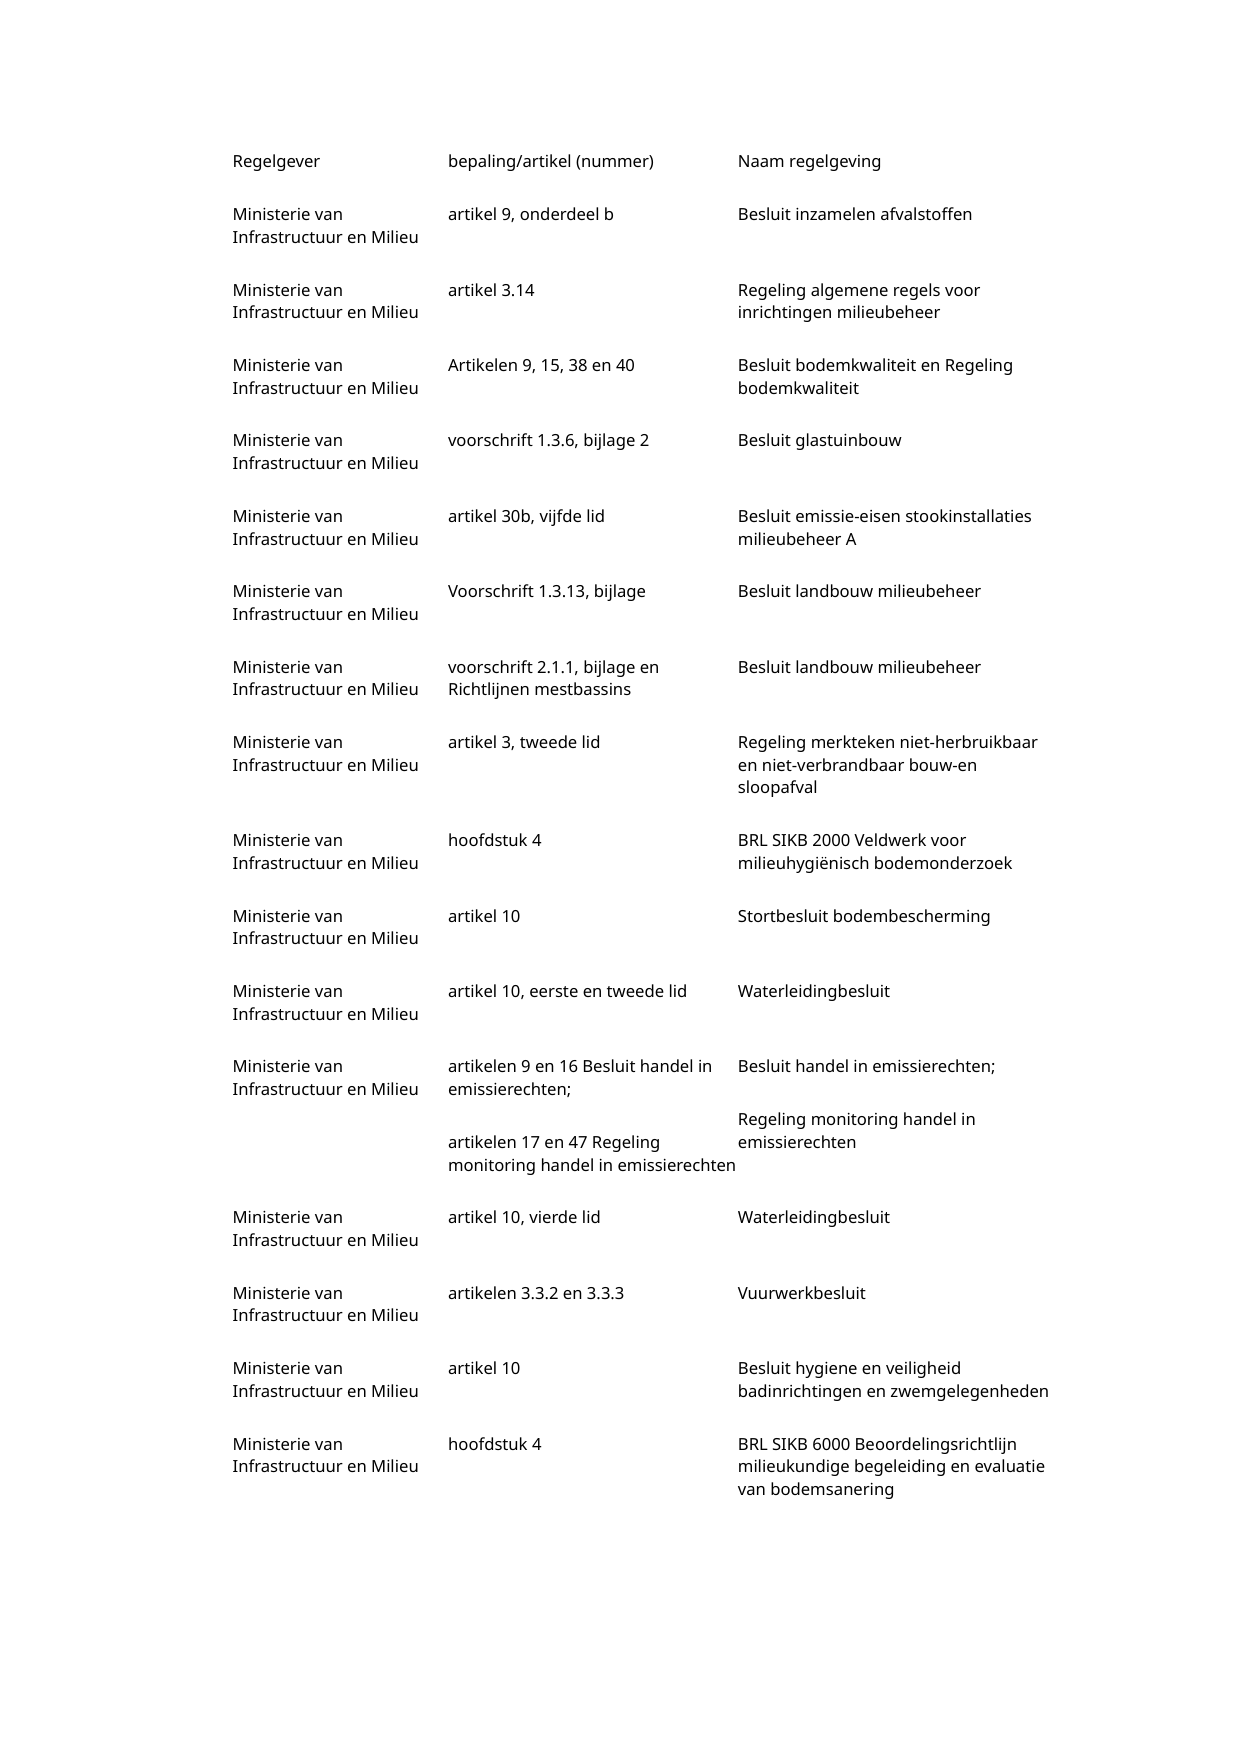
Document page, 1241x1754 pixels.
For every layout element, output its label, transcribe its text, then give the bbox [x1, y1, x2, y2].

table_cell Stortbesluit bodembescherming [738, 904, 1053, 979]
table_cell Besluit landbouw milieubeheer [738, 580, 1053, 655]
table_cell BRL SIKB 6000 Beoordelingsrichtlijn milieukundige begeleiding en evaluatie van bodemsanering [738, 1432, 1053, 1530]
table_cell artikel 10, eerste en tweede lid [448, 980, 738, 1055]
table_cell artikel 10, vierde lid [448, 1206, 738, 1281]
table_cell Ministerie van Infrastructuur en Milieu [233, 980, 448, 1055]
table_header Naam regelgeving [738, 150, 1053, 203]
table_cell Ministerie van Infrastructuur en Milieu [233, 1357, 448, 1432]
table_cell Besluit hygiene en veiligheid badinrichtingen en zwemgelegenheden [738, 1357, 1053, 1432]
table_cell artikel 10 [448, 904, 738, 979]
table_cell artikelen 3.3.2 en 3.3.3 [448, 1281, 738, 1357]
table_cell Voorschrift 1.3.13, bijlage [448, 580, 738, 655]
table_cell Ministerie van Infrastructuur en Milieu [233, 354, 448, 429]
table_cell artikelen 9 en 16 Besluit handel in emissierechten; artikelen 17 en 47 Regeling monitoring handel in emissierechten [448, 1055, 738, 1206]
table_cell Ministerie van Infrastructuur en Milieu [233, 278, 448, 353]
table_cell hoofdstuk 4 [448, 1432, 738, 1530]
table_cell artikel 30b, vijfde lid [448, 504, 738, 580]
table_cell Regeling merkteken niet-herbruikbaar en niet-verbrandbaar bouw-en sloopafval [738, 731, 1053, 829]
table_cell artikel 10 [448, 1357, 738, 1432]
table_cell voorschrift 2.1.1, bijlage en Richtlijnen mestbassins [448, 655, 738, 731]
table_cell Ministerie van Infrastructuur en Milieu [233, 203, 448, 278]
table_cell Besluit inzamelen afvalstoffen [738, 203, 1053, 278]
table_cell Ministerie van Infrastructuur en Milieu [233, 1432, 448, 1530]
table_cell Ministerie van Infrastructuur en Milieu [233, 1281, 448, 1357]
table_cell Waterleidingbesluit [738, 1206, 1053, 1281]
table_header Regelgever [233, 150, 448, 203]
table_cell Ministerie van Infrastructuur en Milieu [233, 429, 448, 504]
table_cell Ministerie van Infrastructuur en Milieu [233, 504, 448, 580]
table_cell Besluit handel in emissierechten; Regeling monitoring handel in emissierechten [738, 1055, 1053, 1206]
table_cell artikel 9, onderdeel b [448, 203, 738, 278]
table_cell BRL SIKB 2000 Veldwerk voor milieuhygiënisch bodemonderzoek [738, 829, 1053, 904]
table_cell artikel 3, tweede lid [448, 731, 738, 829]
table_cell Waterleidingbesluit [738, 980, 1053, 1055]
table_cell Regeling algemene regels voor inrichtingen milieubeheer [738, 278, 1053, 353]
table_cell voorschrift 1.3.6, bijlage 2 [448, 429, 738, 504]
table_cell Ministerie van Infrastructuur en Milieu [233, 829, 448, 904]
table_cell Besluit glastuinbouw [738, 429, 1053, 504]
table_cell Artikelen 9, 15, 38 en 40 [448, 354, 738, 429]
table_cell Besluit emissie-eisen stookinstallaties milieubeheer A [738, 504, 1053, 580]
table_cell Besluit landbouw milieubeheer [738, 655, 1053, 731]
table_cell Ministerie van Infrastructuur en Milieu [233, 1055, 448, 1206]
table_cell Ministerie van Infrastructuur en Milieu [233, 731, 448, 829]
table_cell Vuurwerkbesluit [738, 1281, 1053, 1357]
table_cell Ministerie van Infrastructuur en Milieu [233, 1206, 448, 1281]
table_cell Ministerie van Infrastructuur en Milieu [233, 655, 448, 731]
table_cell Besluit bodemkwaliteit en Regeling bodemkwaliteit [738, 354, 1053, 429]
table_cell hoofdstuk 4 [448, 829, 738, 904]
table_cell Ministerie van Infrastructuur en Milieu [233, 904, 448, 979]
table_cell artikel 3.14 [448, 278, 738, 353]
table_header bepaling/artikel (nummer) [448, 150, 738, 203]
table_cell Ministerie van Infrastructuur en Milieu [233, 580, 448, 655]
